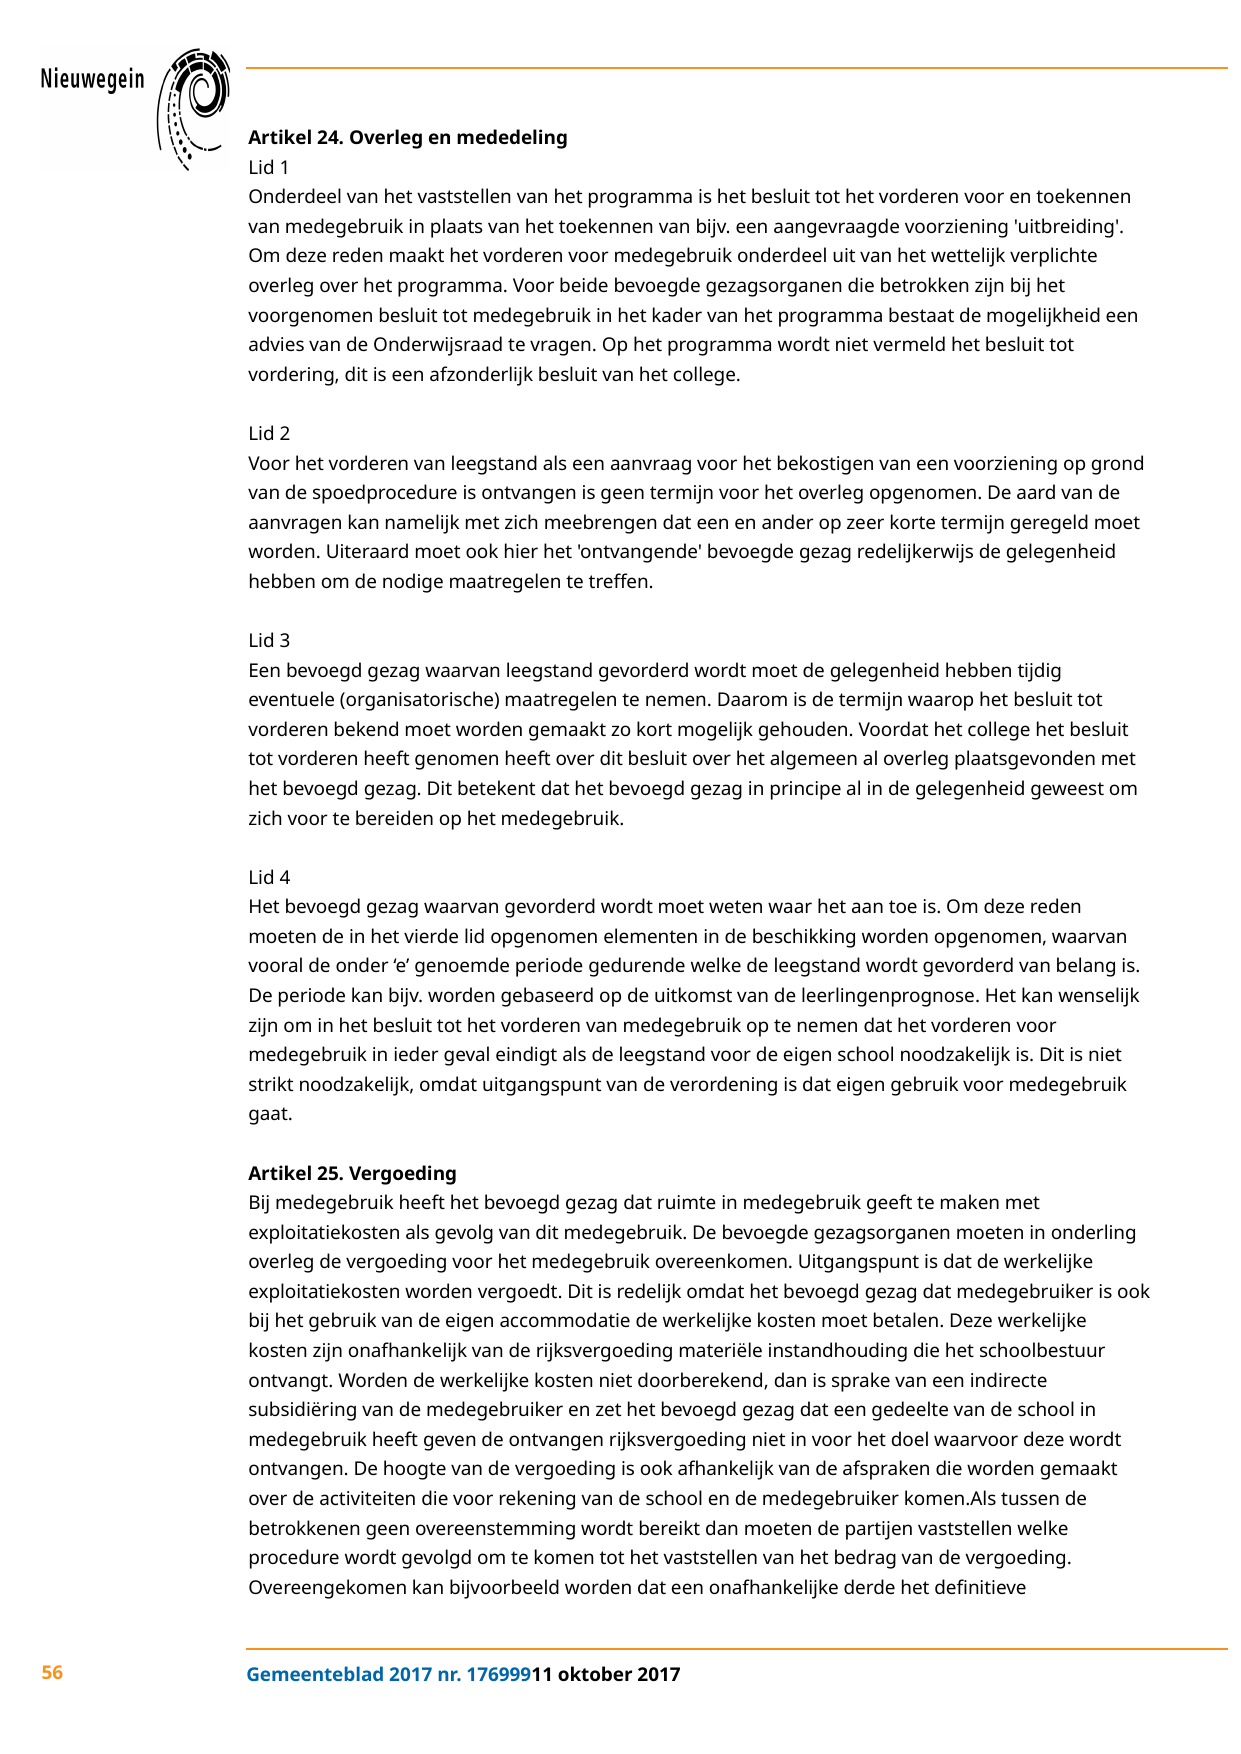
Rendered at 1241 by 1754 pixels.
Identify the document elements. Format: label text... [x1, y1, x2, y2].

text Lid 4 [248, 864, 1152, 890]
picture [41, 47, 231, 172]
text Artikel 25. Vergoeding [248, 1160, 1152, 1186]
text Bij medegebruik heeft het bevoegd gezag dat ruimte in medegebruik geeft te maken met exploitatiekosten als gevolg van dit medegebruik. De bevoegde gezagsorganen moeten in onderling overleg de vergoeding voor het medegebruik overeenkomen. Uitgangspunt is dat de werkelijke exploitatiekosten worden vergoedt. Dit is redelijk omdat het bevoegd gezag dat medegebruiker is ook bij het gebruik van de eigen accommodatie de werkelijke kosten moet betalen. Deze werkelijke kosten zijn onafhankelijk van de rijksvergoeding materiële instandhouding die het schoolbestuur ontvangt. Worden de werkelijke kosten niet doorberekend, dan is sprake van een indirecte subsidiëring van de medegebruiker en zet het bevoegd gezag dat een gedeelte van de school in medegebruik heeft geven de ontvangen rijksvergoeding niet in voor het doel waarvoor deze wordt ontvangen. De hoogte van de vergoeding is ook afhankelijk van de afspraken die worden gemaakt over de activiteiten die voor rekening van de school en de medegebruiker komen.Als tussen de betrokkenen geen overeenstemming wordt bereikt dan moeten de partijen vaststellen welke procedure wordt gevolgd om te komen tot het vaststellen van het bedrag van de vergoeding. Overeengekomen kan bijvoorbeeld worden dat een onafhankelijke derde het definitieve [248, 1189, 1152, 1600]
text Een bevoegd gezag waarvan leegstand gevorderd wordt moet de gelegenheid hebben tijdig eventuele (organisatorische) maatregelen te nemen. Daarom is de termijn waarop het besluit tot vorderen bekend moet worden gemaakt zo kort mogelijk gehouden. Voordat het college het besluit tot vorderen heeft genomen heeft over dit besluit over het algemeen al overleg plaatsgevonden met het bevoegd gezag. Dit betekent dat het bevoegd gezag in principe al in de gelegenheid geweest om zich voor te bereiden op het medegebruik. [248, 657, 1152, 831]
text Lid 3 [248, 627, 1152, 653]
text Het bevoegd gezag waarvan gevorderd wordt moet weten waar het aan toe is. Om deze reden moeten de in het vierde lid opgenomen elementen in de beschikking worden opgenomen, waarvan vooral de onder ‘e’ genoemde periode gedurende welke de leegstand wordt gevorderd van belang is. De periode kan bijv. worden gebaseerd op de uitkomst van de leerlingenprognose. Het kan wenselijk zijn om in het besluit tot het vorderen van medegebruik op te nemen dat het vorderen voor medegebruik in ieder geval eindigt als de leegstand voor de eigen school noodzakelijk is. Dit is niet strikt noodzakelijk, omdat uitgangspunt van de verordening is dat eigen gebruik voor medegebruik gaat. [248, 893, 1152, 1126]
text Lid 2 [248, 420, 1152, 446]
text Artikel 24. Overleg en mededeling [248, 124, 1152, 150]
text Lid 1 [248, 154, 1152, 180]
text Voor het vorderen van leegstand als een aanvraag voor het bekostigen van een voorziening op grond van de spoedprocedure is ontvangen is geen termijn voor het overleg opgenomen. De aard van de aanvragen kan namelijk met zich meebrengen dat een en ander op zeer korte termijn geregeld moet worden. Uiteraard moet ook hier het 'ontvangende' bevoegde gezag redelijkerwijs de gelegenheid hebben om de nodige maatregelen te treffen. [248, 450, 1152, 594]
text Onderdeel van het vaststellen van het programma is het besluit tot het vorderen voor en toekennen van medegebruik in plaats van het toekennen van bijv. een aangevraagde voorziening 'uitbreiding'. Om deze reden maakt het vorderen voor medegebruik onderdeel uit van het wettelijk verplichte overleg over het programma. Voor beide bevoegde gezagsorganen die betrokken zijn bij het voorgenomen besluit tot medegebruik in het kader van het programma bestaat de mogelijkheid een advies van de Onderwijsraad te vragen. Op het programma wordt niet vermeld het besluit tot vordering, dit is een afzonderlijk besluit van het college. [248, 183, 1152, 387]
